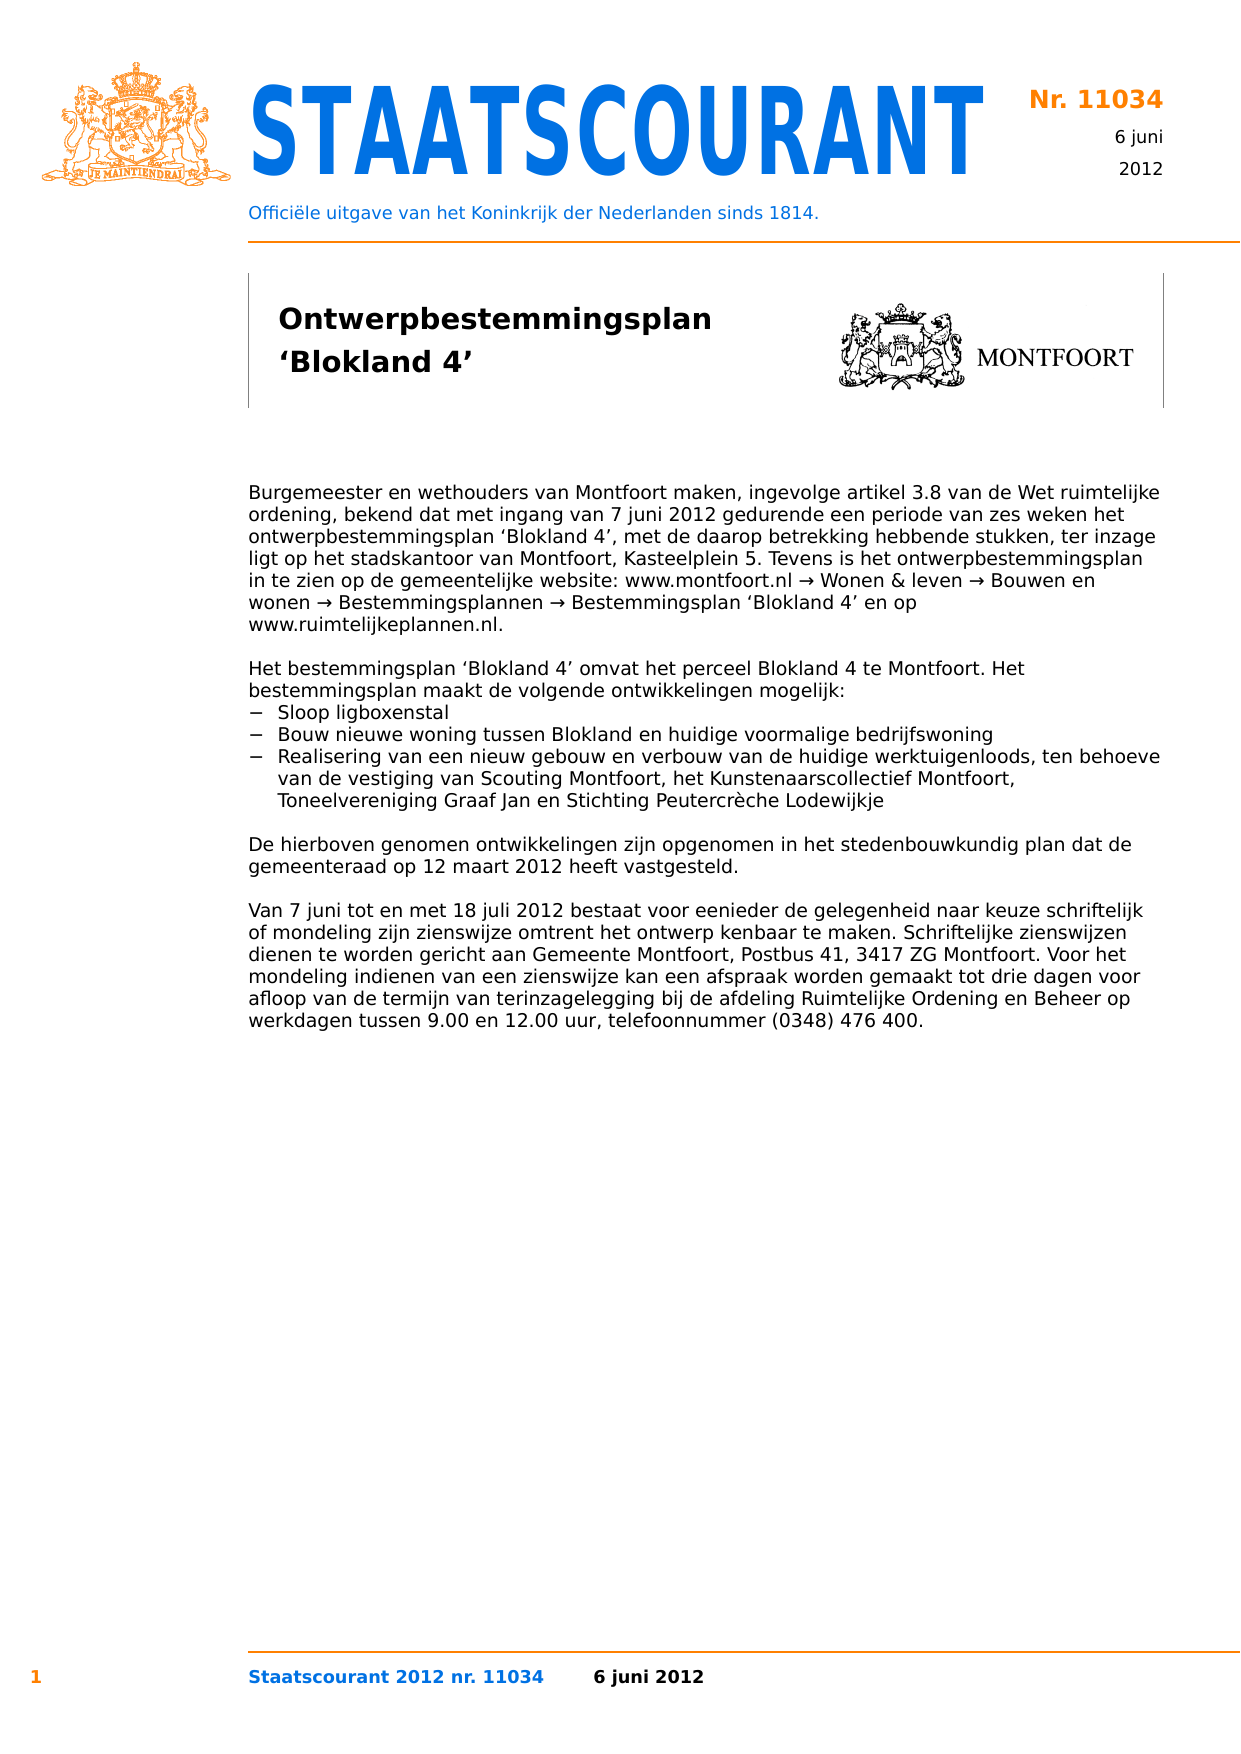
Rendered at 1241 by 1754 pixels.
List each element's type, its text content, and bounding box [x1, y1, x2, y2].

table_header [25, 62, 248, 241]
subtitle Ontwerpbestemmingsplan ‘Blokland 4’ [249, 273, 1163, 408]
text − Bouw nieuwe woning tussen Blokland en huidige voormalige bedrijfswoning [248, 724, 1163, 746]
table_cell 2012 [998, 153, 1240, 203]
table_cell Officiële uitgave van het Koninkrijk der Nederlanden sinds 1814. [248, 203, 1240, 241]
text Het bestemmingsplan ‘Blokland 4’ omvat het perceel Blokland 4 te Montfoort. Het bestemmingsplan maakt de volgende ontwikkelingen mogelijk: [248, 658, 1163, 702]
text Van 7 juni tot en met 18 juli 2012 bestaat voor eenieder de gelegenheid naar keuze schriftelijk of mondeling zijn zienswijze omtrent het ontwerp kenbaar te maken. Schriftelijke zienswijzen dienen te worden gericht aan Gemeente Montfoort, Postbus 41, 3417 ZG Montfoort. Voor het mondeling indienen van een zienswijze kan een afspraak worden gemaakt tot drie dagen voor afloop van de termijn van terinzagelegging bij de afdeling Ruimtelijke Ordening en Beheer op werkdagen tussen 9.00 en 12.00 uur, telefoonnummer (0348) 476 400. [248, 899, 1163, 1031]
picture [838, 302, 1134, 391]
picture [41, 62, 231, 186]
table_cell 6 juni [998, 121, 1240, 153]
text − Sloop ligboxenstal [248, 702, 1163, 724]
table_header Nr. 11034 [998, 62, 1240, 121]
text − Realisering van een nieuw gebouw en verbouw van de huidige werktuigenloods, ten behoeve van de vestiging van Scouting Montfoort, het Kunstenaarscollectief Montfoort, Toneelvereniging Graaf Jan en Stichting Peutercrèche Lodewijkje [248, 746, 1163, 812]
text De hierboven genomen ontwikkelingen zijn opgenomen in het stedenbouwkundig plan dat de gemeenteraad op 12 maart 2012 heeft vastgesteld. [248, 834, 1163, 878]
text Burgemeester en wethouders van Montfoort maken, ingevolge artikel 3.8 van de Wet ruimtelijke ordening, bekend dat met ingang van 7 juni 2012 gedurende een periode van zes weken het ontwerpbestemmingsplan ‘Blokland 4’, met de daarop betrekking hebbende stukken, ter inzage ligt op het stadskantoor van Montfoort, Kasteelplein 5. Tevens is het ontwerpbestemmingsplan in te zien op de gemeentelijke website: www.montfoort.nl → Wonen & leven → Bouwen en wonen → Bestemmingsplannen → Bestemmingsplan ‘Blokland 4’ en op www.ruimtelijkeplannen.nl. [248, 482, 1163, 636]
table_header STAATSCOURANT [248, 62, 998, 203]
